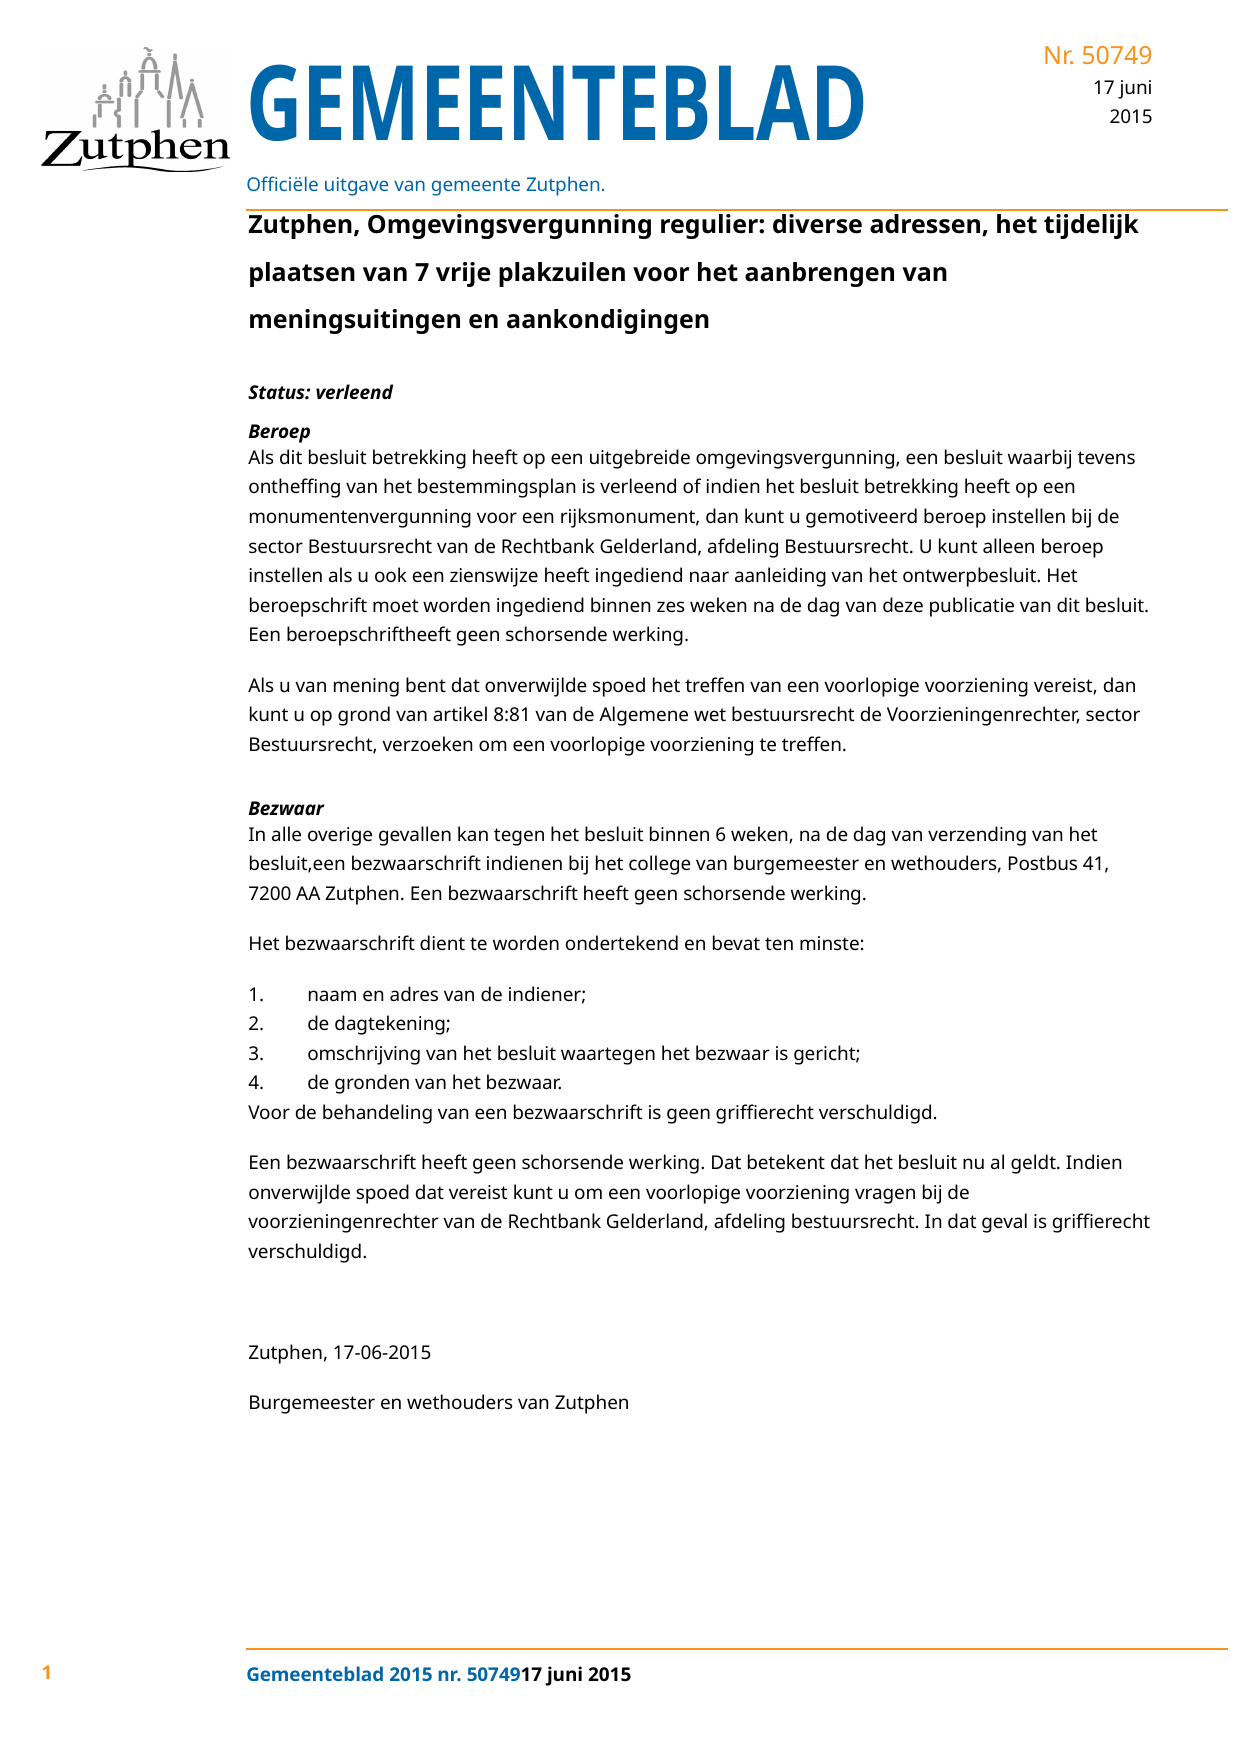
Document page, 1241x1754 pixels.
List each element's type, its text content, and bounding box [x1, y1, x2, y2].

list omschrijving van het besluit waartegen het bezwaar is gericht; [248, 1040, 1152, 1066]
text Zutphen, Omgevingsvergunning regulier: diverse adressen, het tijdelijk plaatsen van 7 vrije plakzuilen voor het aanbrengen van meningsuitingen en aankondigingen [248, 211, 1152, 336]
text Burgemeester en wethouders van Zutphen [248, 1389, 1152, 1415]
list de dagtekening; [248, 1010, 1152, 1036]
text Beroep [248, 418, 1152, 444]
text Een bezwaarschrift heeft geen schorsende werking. Dat betekent dat het besluit nu al geldt. Indien onverwijlde spoed dat vereist kunt u om een voorlopige voorziening vragen bij de voorzieningenrechter van de Rechtbank Gelderland, afdeling bestuursrecht. In dat geval is griffierecht verschuldigd. [248, 1149, 1152, 1264]
text In alle overige gevallen kan tegen het besluit binnen 6 weken, na de dag van verzending van het besluit,een bezwaarschrift indienen bij het college van burgemeester en wethouders, Postbus 41, 7200 AA Zutphen. Een bezwaarschrift heeft geen schorsende werking. [248, 821, 1152, 906]
text Zutphen, 17-06-2015 [248, 1339, 1152, 1365]
text Status: verleend [248, 379, 1152, 405]
picture [41, 47, 231, 172]
text Als u van mening bent dat onverwijlde spoed het treffen van een voorlopige voorziening vereist, dan kunt u op grond van artikel 8:81 van de Algemene wet bestuursrecht de Voorzieningenrechter, sector Bestuursrecht, verzoeken om een voorlopige voorziening te treffen. [248, 672, 1152, 757]
text Bezwaar [248, 795, 1152, 821]
list de gronden van het bezwaar. [248, 1069, 1152, 1095]
text Het bezwaarschrift dient te worden ondertekend en bevat ten minste: [248, 930, 1152, 956]
text Voor de behandeling van een bezwaarschrift is geen griffierecht verschuldigd. [248, 1099, 1152, 1125]
list naam en adres van de indiener; [248, 981, 1152, 1007]
text Als dit besluit betrekking heeft op een uitgebreide omgevingsvergunning, een besluit waarbij tevens ontheffing van het bestemmingsplan is verleend of indien het besluit betrekking heeft op een monumentenvergunning voor een rijksmonument, dan kunt u gemotiveerd beroep instellen bij de sector Bestuursrecht van de Rechtbank Gelderland, afdeling Bestuursrecht. U kunt alleen beroep instellen als u ook een zienswijze heeft ingediend naar aanleiding van het ontwerpbesluit. Het beroepschrift moet worden ingediend binnen zes weken na de dag van deze publicatie van dit besluit. Een beroepschriftheeft geen schorsende werking. [248, 444, 1152, 647]
